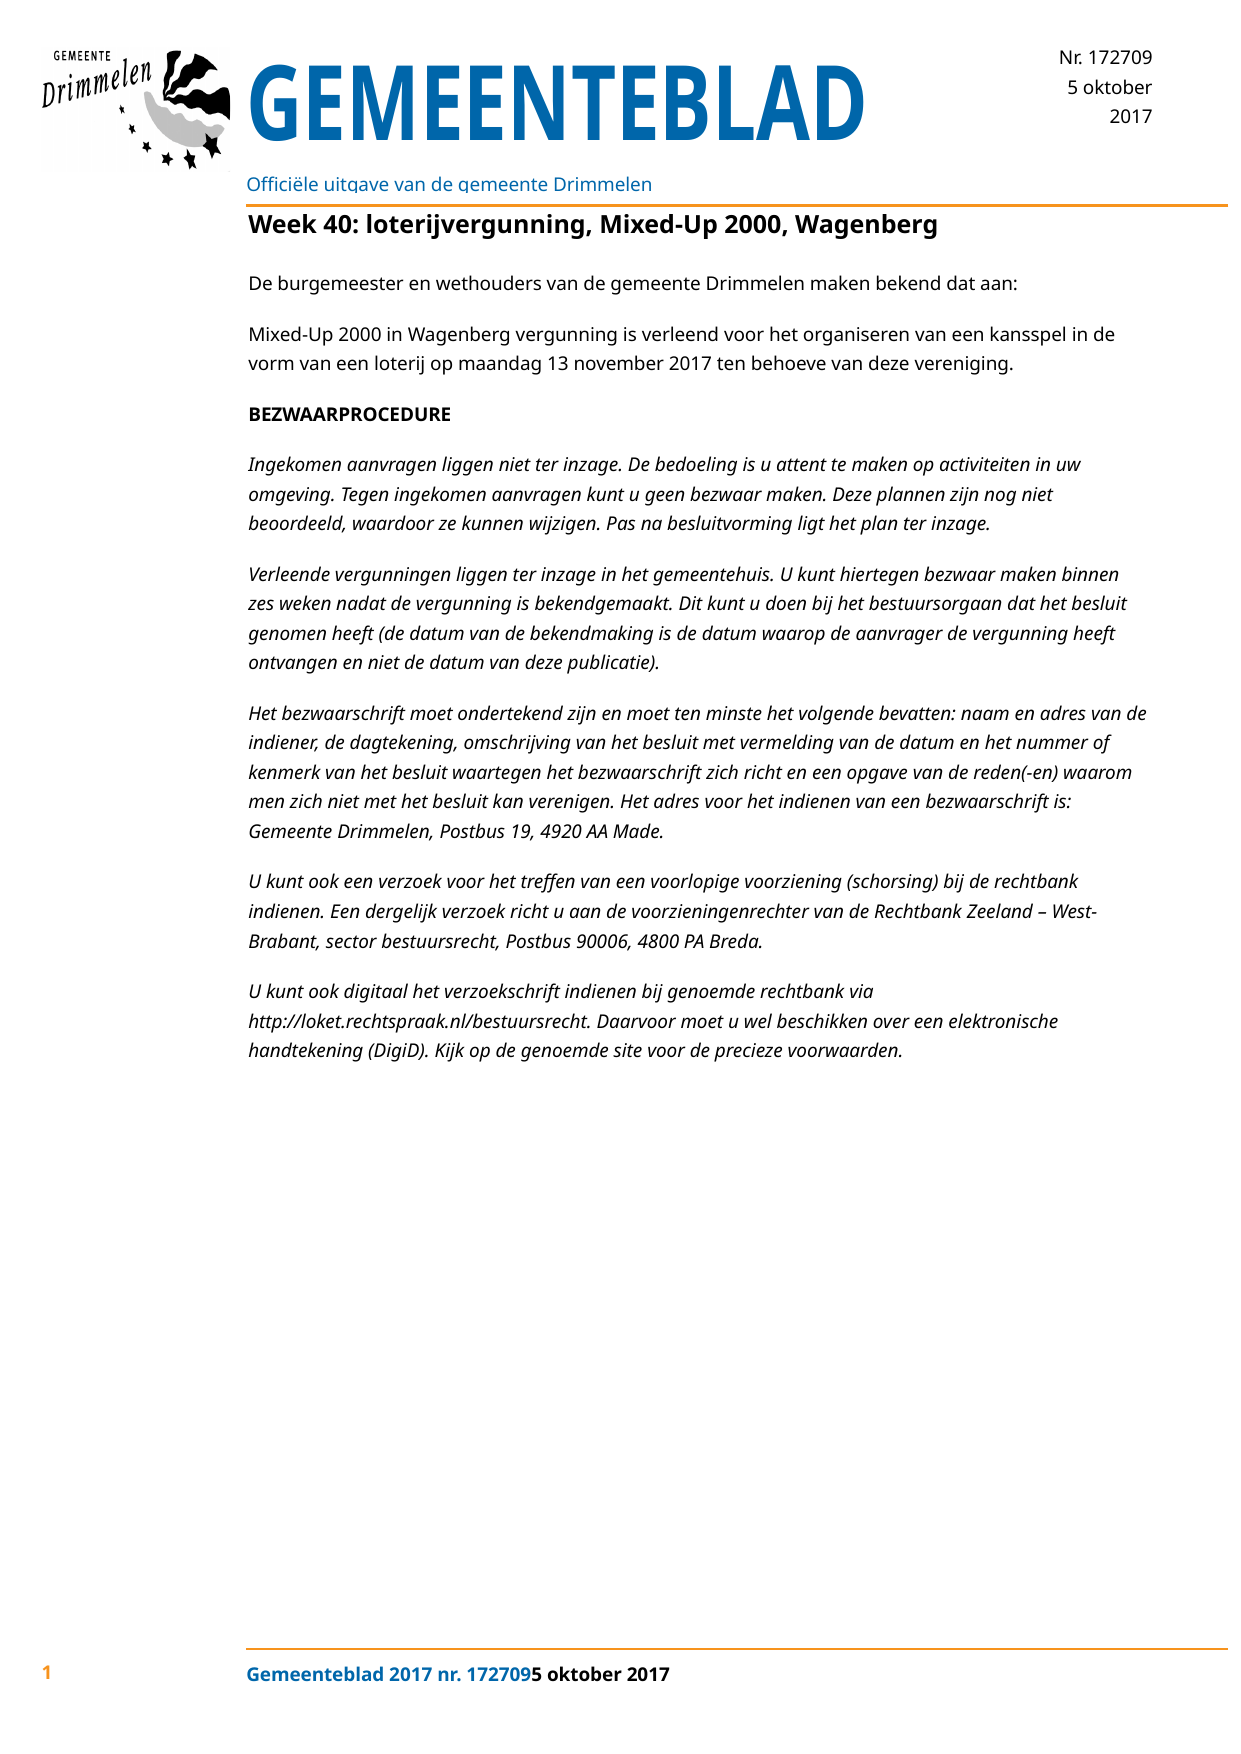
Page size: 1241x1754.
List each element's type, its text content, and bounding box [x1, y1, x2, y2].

text Ingekomen aanvragen liggen niet ter inzage. De bedoeling is u attent te maken op activiteiten in uw omgeving. Tegen ingekomen aanvragen kunt u geen bezwaar maken. Deze plannen zijn nog niet beoordeeld, waardoor ze kunnen wijzigen. Pas na besluitvorming ligt het plan ter inzage. [248, 451, 1152, 536]
text Verleende vergunningen liggen ter inzage in het gemeentehuis. U kunt hiertegen bezwaar maken binnen zes weken nadat de vergunning is bekendgemaakt. Dit kunt u doen bij het bestuursorgaan dat het besluit genomen heeft (de datum van de bekendmaking is de datum waarop de aanvrager de vergunning heeft ontvangen en niet de datum van deze publicatie). [248, 561, 1152, 675]
text De burgemeester en wethouders van de gemeente Drimmelen maken bekend dat aan: [248, 270, 1152, 296]
text U kunt ook een verzoek voor het treffen van een voorlopige voorziening (schorsing) bij de rechtbank indienen. Een dergelijk verzoek richt u aan de voorzieningenrechter van de Rechtbank Zeeland – West-Brabant, sector bestuursrecht, Postbus 90006, 4800 PA Breda. [248, 869, 1152, 953]
text BEZWAARPROCEDURE [248, 401, 1152, 426]
text Week 40: loterijvergunning, Mixed-Up 2000, Wagenberg [248, 207, 1152, 241]
picture [41, 47, 231, 172]
text Het bezwaarschrift moet ondertekend zijn en moet ten minste het volgende bevatten: naam en adres van de indiener, de dagtekening, omschrijving van het besluit met vermelding van de datum en het nummer of kenmerk van het besluit waartegen het bezwaarschrift zich richt en een opgave van de reden(-en) waarom men zich niet met het besluit kan verenigen. Het adres voor het indienen van een bezwaarschrift is: Gemeente Drimmelen, Postbus 19, 4920 AA Made. [248, 700, 1152, 844]
text U kunt ook digitaal het verzoekschrift indienen bij genoemde rechtbank via http://loket.rechtspraak.nl/bestuursrecht. Daarvoor moet u wel beschikken over een elektronische handtekening (DigiD). Kijk op de genoemde site voor de precieze voorwaarden. [248, 978, 1152, 1063]
text Mixed-Up 2000 in Wagenberg vergunning is verleend voor het organiseren van een kansspel in de vorm van een loterij op maandag 13 november 2017 ten behoeve van deze vereniging. [248, 321, 1152, 376]
